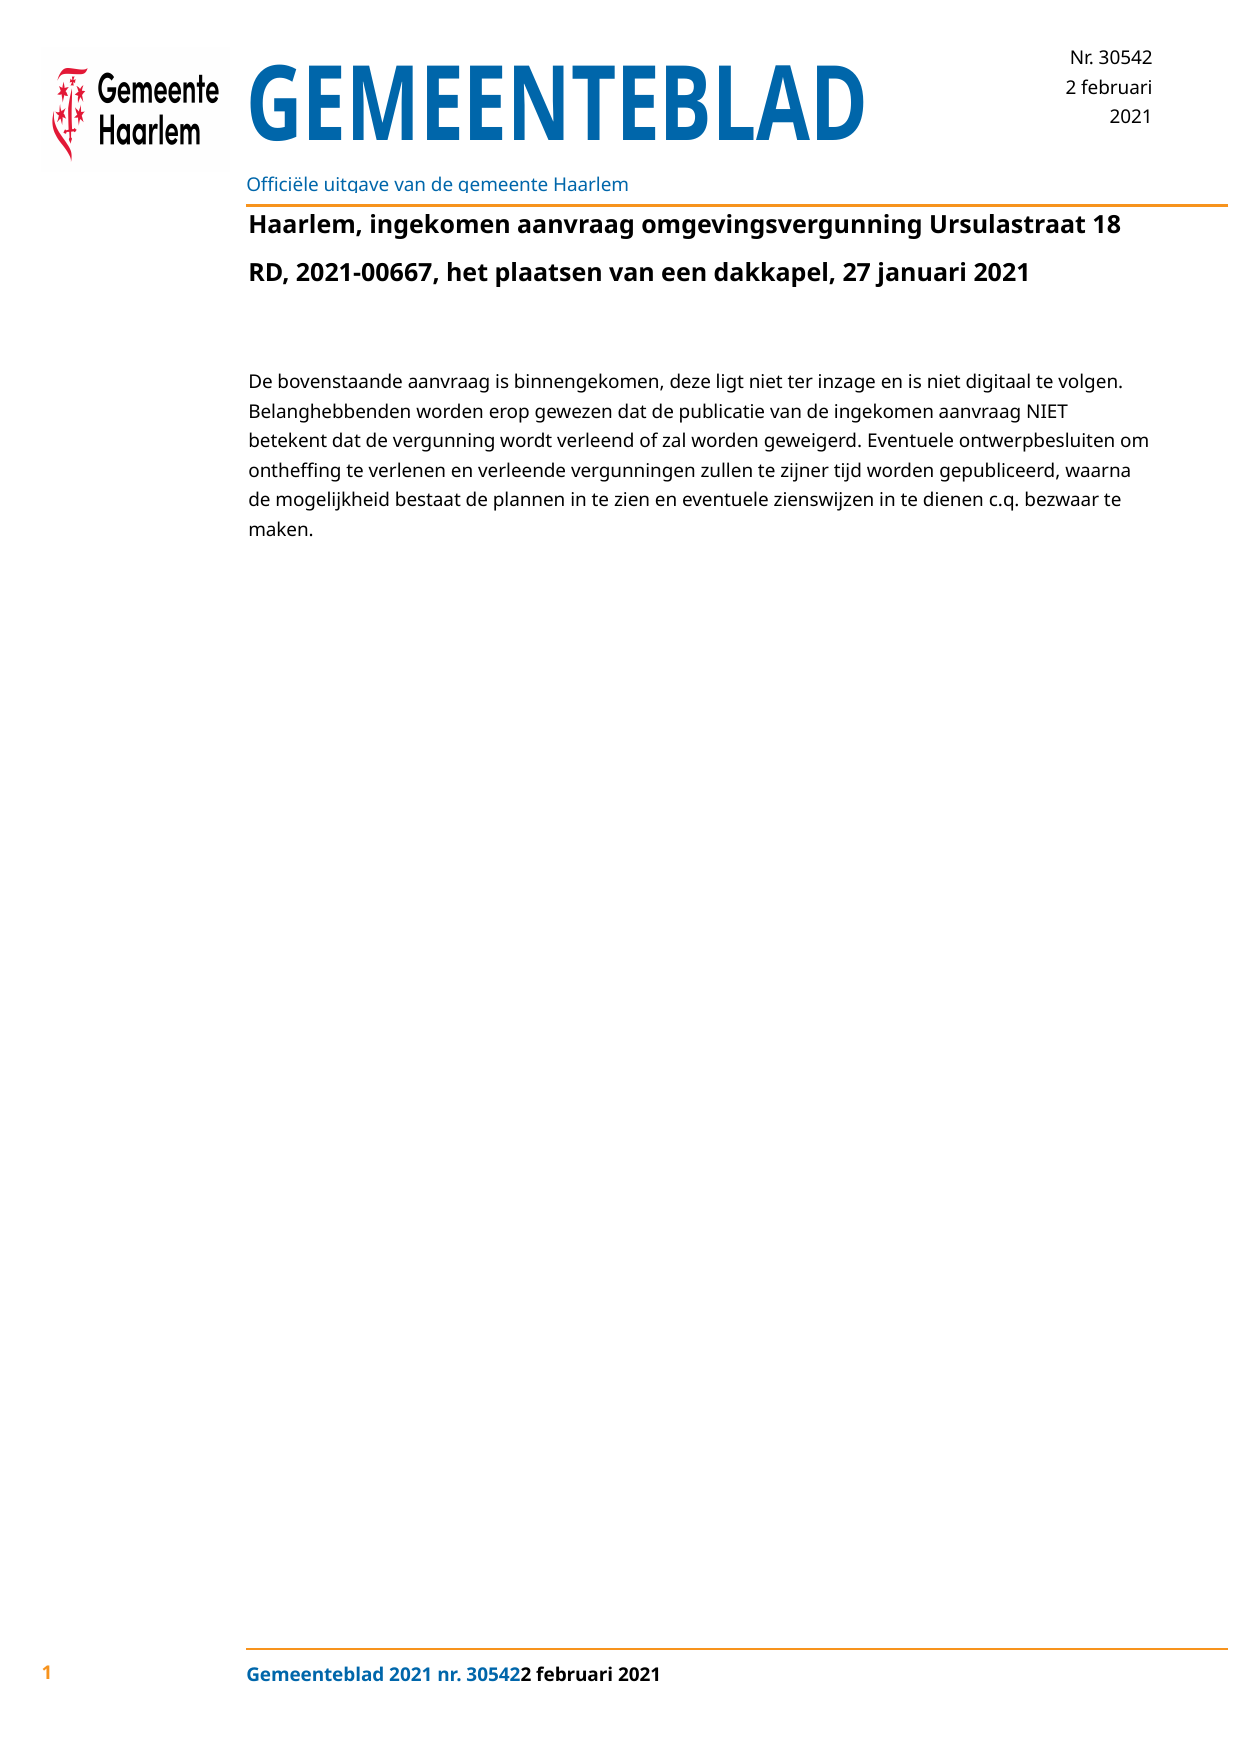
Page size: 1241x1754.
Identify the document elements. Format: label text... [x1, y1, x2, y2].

text De bovenstaande aanvraag is binnengekomen, deze ligt niet ter inzage en is niet digitaal te volgen. Belanghebbenden worden erop gewezen dat de publicatie van de ingekomen aanvraag NIET betekent dat de vergunning wordt verleend of zal worden geweigerd. Eventuele ontwerpbesluiten om ontheffing te verlenen en verleende vergunningen zullen te zijner tijd worden gepubliceerd, waarna de mogelijkheid bestaat de plannen in te zien en eventuele zienswijzen in te dienen c.q. bezwaar te maken. [248, 368, 1152, 542]
text Haarlem, ingekomen aanvraag omgevingsvergunning Ursulastraat 18 RD, 2021-00667, het plaatsen van een dakkapel, 27 januari 2021 [248, 207, 1152, 288]
picture [41, 47, 231, 172]
